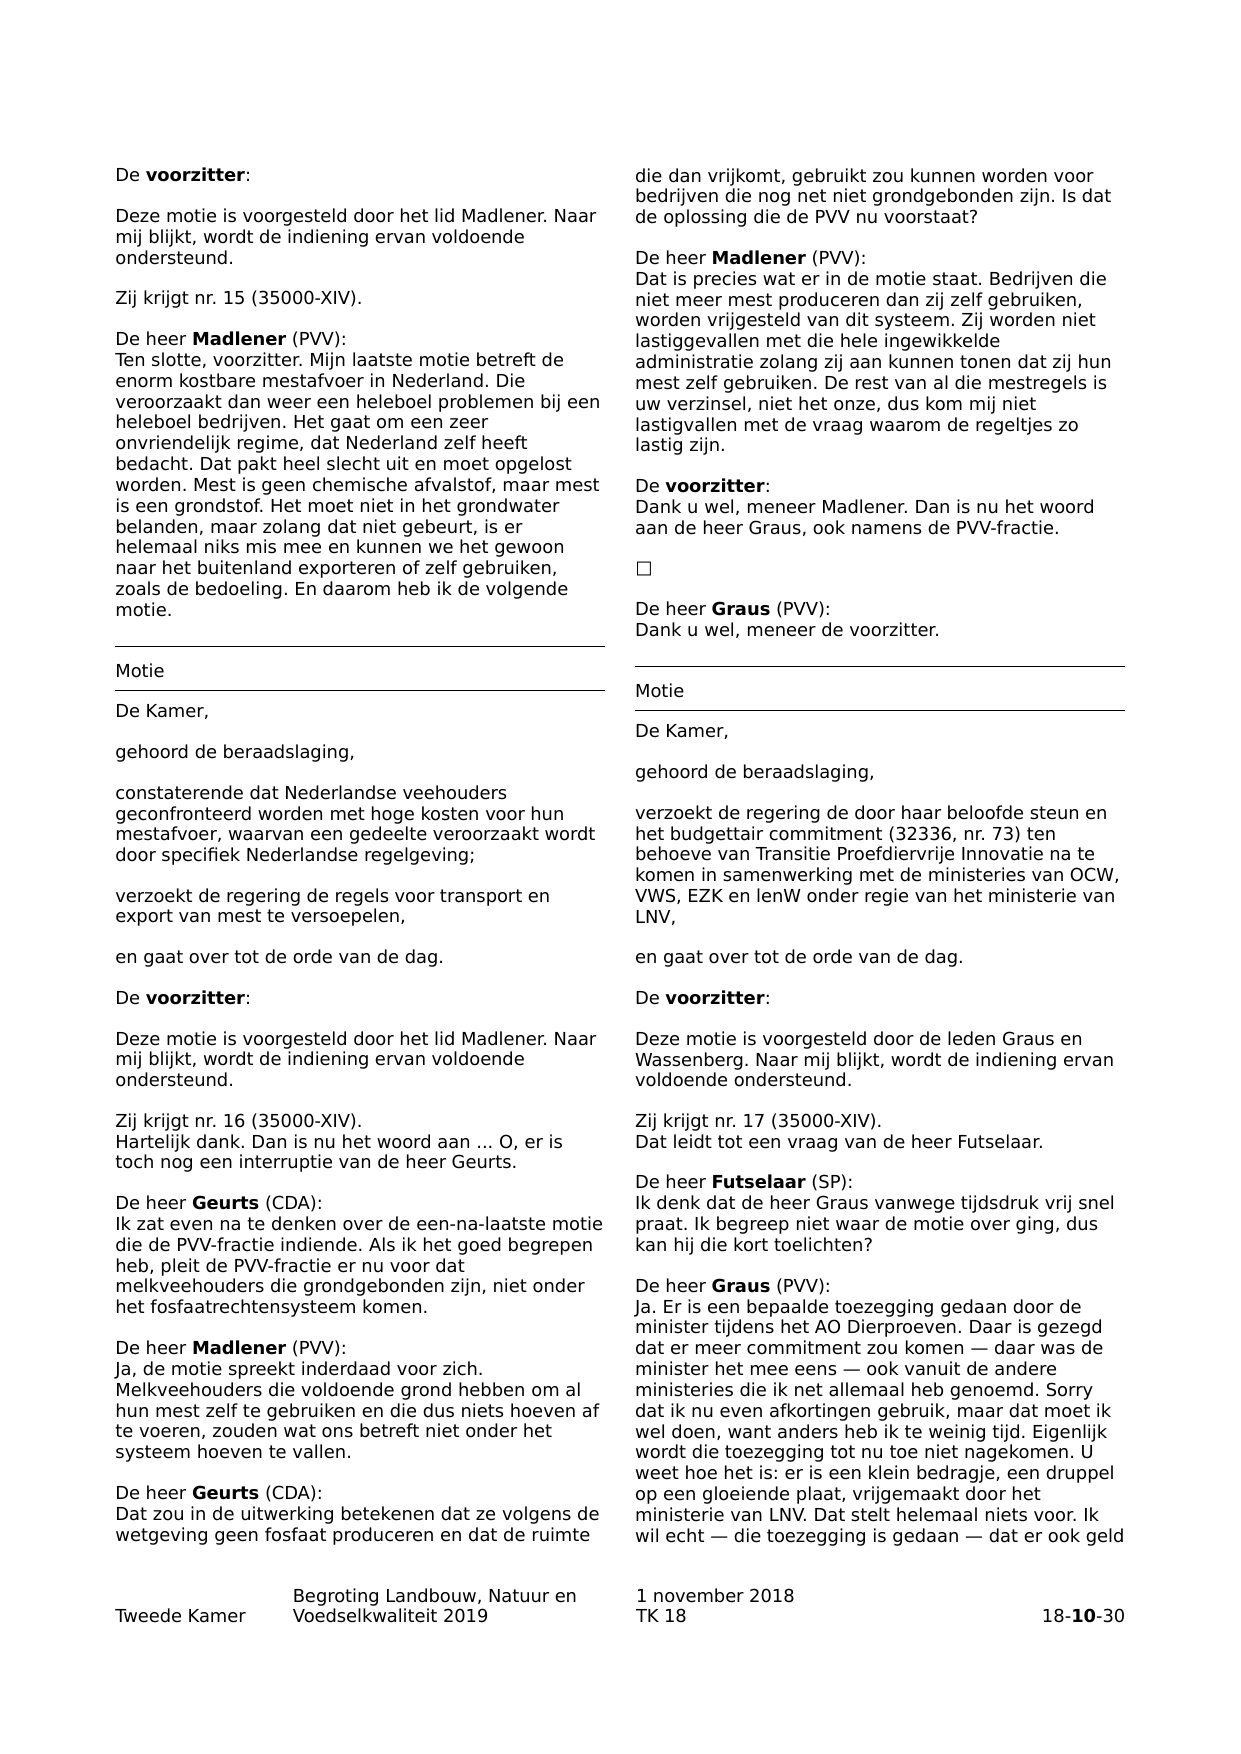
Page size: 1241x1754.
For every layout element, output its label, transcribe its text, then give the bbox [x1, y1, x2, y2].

text Zij krijgt nr. 17 (35000-XIV). [635, 1111, 1125, 1132]
text Motie [635, 681, 1125, 701]
text De Kamer, [635, 721, 1125, 742]
text constaterende dat Nederlandse veehouders geconfronteerd worden met hoge kosten voor hun mestafvoer, waarvan een gedeelte veroorzaakt wordt door specifiek Nederlandse regelgeving; [115, 783, 605, 866]
text Zij krijgt nr. 15 (35000-XIV). [115, 288, 605, 309]
text De voorzitter: [115, 165, 605, 186]
text Dat is precies wat er in de motie staat. Bedrijven die niet meer mest produceren dan zij zelf gebruiken, worden vrijgesteld van dit systeem. Zij worden niet lastiggevallen met die hele ingewikkelde administratie zolang zij aan kunnen tonen dat zij hun mest zelf gebruiken. De rest van al die mestregels is uw verzinsel, niet het onze, dus kom mij niet lastigvallen met de vraag waarom de regeltjes zo lastig zijn. [635, 268, 1125, 456]
text Ik zat even na te denken over de een-na-laatste motie die de PVV-fractie indiende. Als ik het goed begrepen heb, pleit de PVV-fractie er nu voor dat melkveehouders die grondgebonden zijn, niet onder het fosfaatrechtensysteem komen. [115, 1214, 605, 1318]
text Dat zou in de uitwerking betekenen dat ze volgens de wetgeving geen fosfaat produceren en dat de ruimte [115, 1503, 605, 1545]
text De heer Geurts (CDA): [115, 1193, 605, 1214]
text Deze motie is voorgesteld door het lid Madlener. Naar mij blijkt, wordt de indiening ervan voldoende ondersteund. [115, 1028, 605, 1091]
text Zij krijgt nr. 16 (35000-XIV). [115, 1111, 605, 1131]
text verzoekt de regering de door haar beloofde steun en het budgettair commitment (32336, nr. 73) ten behoeve van Transitie Proefdiervrije Innovatie na te komen in samenwerking met de ministeries van OCW, VWS, EZK en lenW onder regie van het ministerie van LNV, [635, 803, 1125, 927]
text Dank u wel, meneer de voorzitter. [635, 620, 1125, 641]
text Ja, de motie spreekt inderdaad voor zich. Melkveehouders die voldoende grond hebben om al hun mest zelf te gebruiken en die dus niets hoeven af te voeren, zouden wat ons betreft niet onder het systeem hoeven te vallen. [115, 1359, 605, 1463]
text en gaat over tot de orde van de dag. [635, 947, 1125, 968]
text Hartelijk dank. Dan is nu het woord aan ... O, er is toch nog een interruptie van de heer Geurts. [115, 1131, 605, 1173]
text Deze motie is voorgesteld door de leden Graus en Wassenberg. Naar mij blijkt, wordt de indiening ervan voldoende ondersteund. [635, 1029, 1125, 1091]
text en gaat over tot de orde van de dag. [115, 947, 605, 968]
text die dan vrijkomt, gebruikt zou kunnen worden voor bedrijven die nog net niet grondgebonden zijn. Is dat de oplossing die de PVV nu voorstaat? [635, 165, 1125, 228]
text Motie [115, 660, 605, 681]
text De voorzitter: [635, 988, 1125, 1009]
text Ten slotte, voorzitter. Mijn laatste motie betreft de enorm kostbare mestafvoer in Nederland. Die veroorzaakt dan weer een heleboel problemen bij een heleboel bedrijven. Het gaat om een zeer onvriendelijk regime, dat Nederland zelf heeft bedacht. Dat pakt heel slecht uit en moet opgelost worden. Mest is geen chemische afvalstof, maar mest is een grondstof. Het moet niet in het grondwater belanden, maar zolang dat niet gebeurt, is er helemaal niks mis mee en kunnen we het gewoon naar het buitenland exporteren of zelf gebruiken, zoals de bedoeling. En daarom heb ik de volgende motie. [115, 350, 605, 621]
text Ik denk dat de heer Graus vanwege tijdsdruk vrij snel praat. Ik begreep niet waar de motie over ging, dus kan hij die kort toelichten? [635, 1193, 1125, 1256]
text Ja. Er is een bepaalde toezegging gedaan door de minister tijdens het AO Dierproeven. Daar is gezegd dat er meer commitment zou komen — daar was de minister het mee eens — ook vanuit de andere ministeries die ik net allemaal heb genoemd. Sorry dat ik nu even afkortingen gebruik, maar dat moet ik wel doen, want anders heb ik te weinig tijd. Eigenlijk wordt die toezegging tot nu toe niet nagekomen. U weet hoe het is: er is een klein bedragje, een druppel op een gloeiende plaat, vrijgemaakt door het ministerie van LNV. Dat stelt helemaal niets voor. Ik wil echt — die toezegging is gedaan — dat er ook geld [635, 1296, 1125, 1546]
text De heer Graus (PVV): [635, 1276, 1125, 1296]
text De heer Madlener (PVV): [115, 329, 605, 350]
text De heer Graus (PVV): [635, 599, 1125, 620]
text Dat leidt tot een vraag van de heer Futselaar. [635, 1132, 1125, 1152]
text De heer Futselaar (SP): [635, 1172, 1125, 1193]
text De voorzitter: [115, 988, 605, 1008]
text gehoord de beraadslaging, [635, 762, 1125, 783]
text Dank u wel, meneer Madlener. Dan is nu het woord aan de heer Graus, ook namens de PVV-fractie. [635, 497, 1125, 538]
text Deze motie is voorgesteld door het lid Madlener. Naar mij blijkt, wordt de indiening ervan voldoende ondersteund. [115, 206, 605, 268]
text De Kamer, [115, 701, 605, 722]
text De heer Madlener (PVV): [635, 248, 1125, 268]
text De voorzitter: [635, 476, 1125, 497]
text De heer Geurts (CDA): [115, 1483, 605, 1503]
text De heer Madlener (PVV): [115, 1338, 605, 1359]
text gehoord de beraadslaging, [115, 742, 605, 763]
text ⬜ [635, 558, 1125, 579]
text verzoekt de regering de regels voor transport en export van mest te versoepelen, [115, 886, 605, 927]
